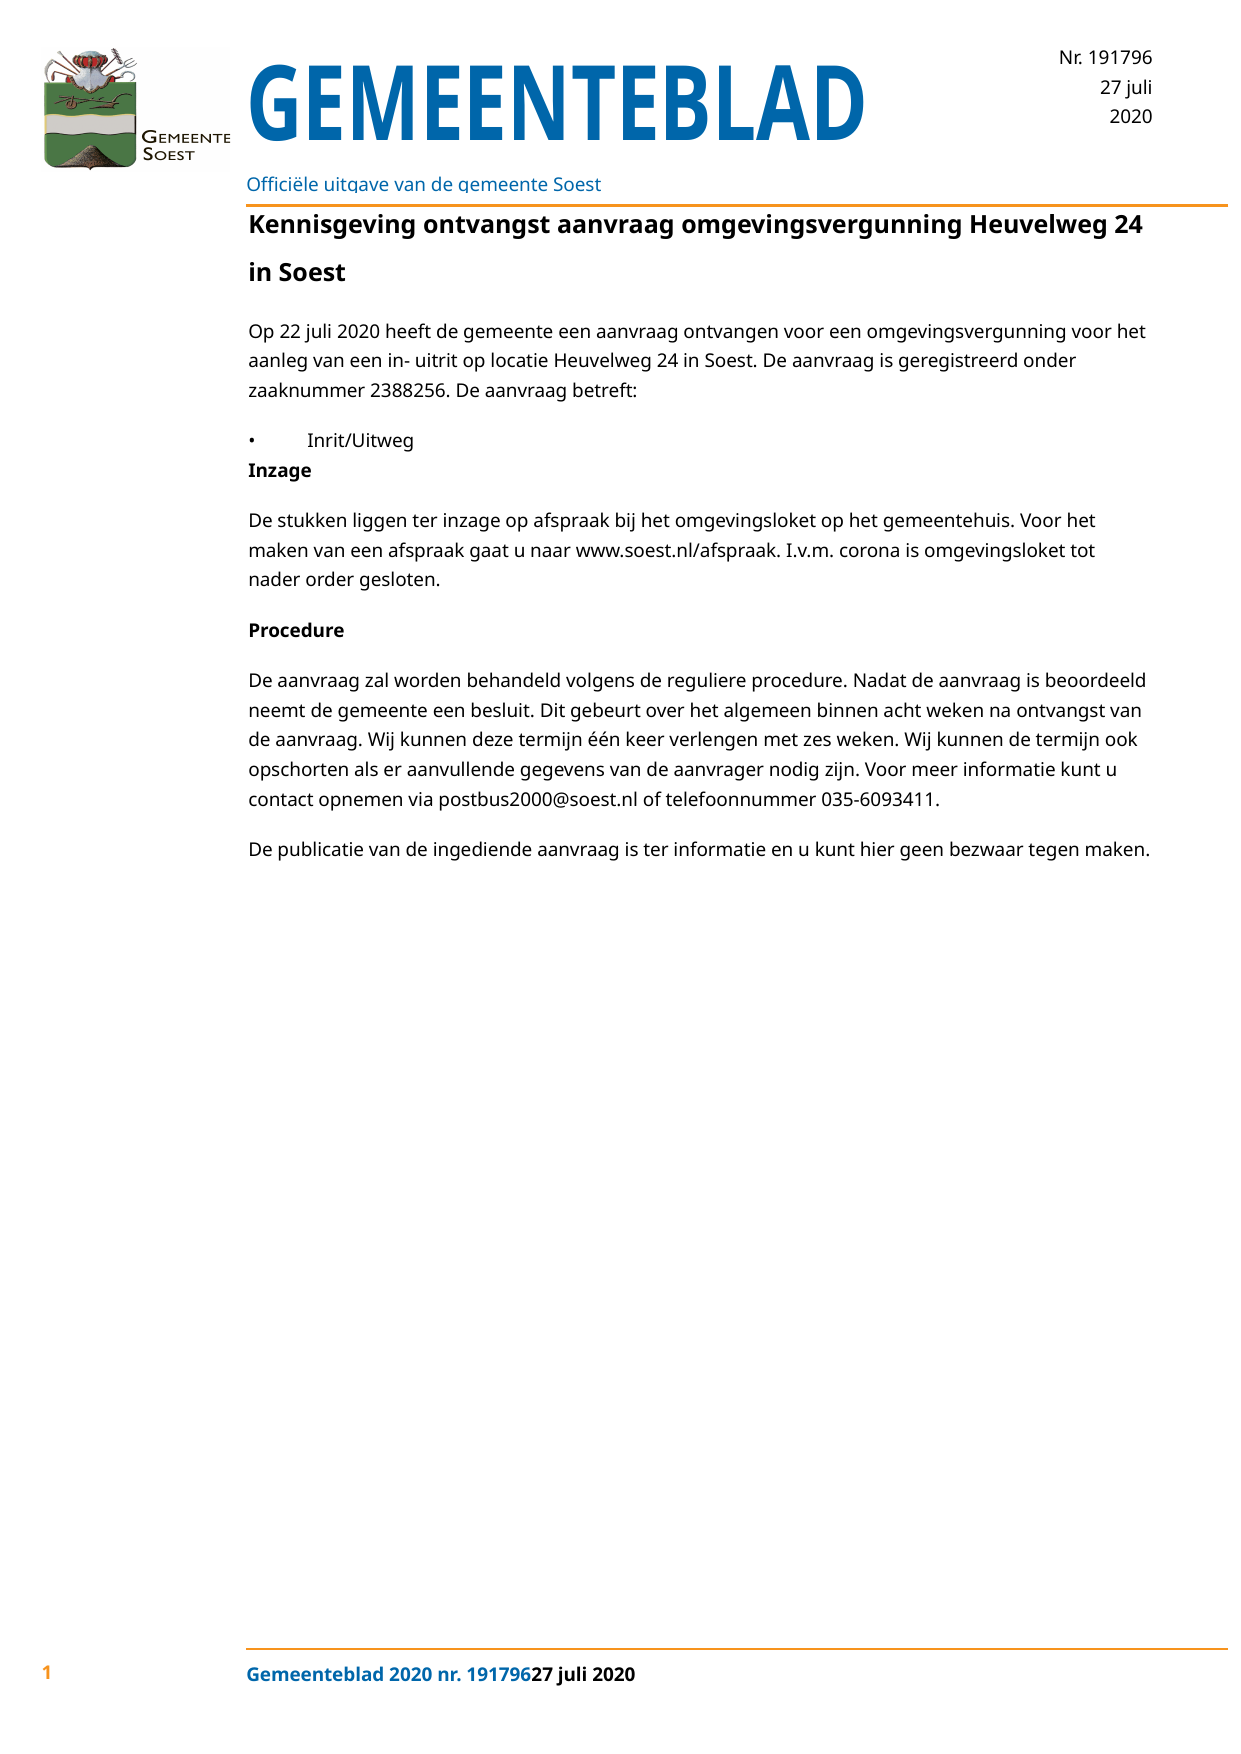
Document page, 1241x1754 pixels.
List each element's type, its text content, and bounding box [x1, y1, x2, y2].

text Kennisgeving ontvangst aanvraag omgevingsvergunning Heuvelweg 24 in Soest [248, 207, 1152, 288]
text De aanvraag zal worden behandeld volgens de reguliere procedure. Nadat de aanvraag is beoordeeld neemt de gemeente een besluit. Dit gebeurt over het algemeen binnen acht weken na ontvangst van de aanvraag. Wij kunnen deze termijn één keer verlengen met zes weken. Wij kunnen de termijn ook opschorten als er aanvullende gegevens van de aanvrager nodig zijn. Voor meer informatie kunt u contact opnemen via postbus2000@soest.nl of telefoonnummer 035-6093411. [248, 667, 1152, 812]
text De publicatie van de ingediende aanvraag is ter informatie en u kunt hier geen bezwaar tegen maken. [248, 836, 1152, 862]
picture [41, 47, 231, 172]
text Procedure [248, 617, 1152, 643]
text Inzage [248, 457, 1152, 483]
text De stukken liggen ter inzage op afspraak bij het omgevingsloket op het gemeentehuis. Voor het maken van een afspraak gaat u naar www.soest.nl/afspraak. I.v.m. corona is omgevingsloket tot nader order gesloten. [248, 507, 1152, 592]
text Op 22 juli 2020 heeft de gemeente een aanvraag ontvangen voor een omgevingsvergunning voor het aanleg van een in- uitrit op locatie Heuvelweg 24 in Soest. De aanvraag is geregistreerd onder zaaknummer 2388256. De aanvraag betreft: [248, 318, 1152, 403]
list Inrit/Uitweg [248, 427, 1152, 453]
